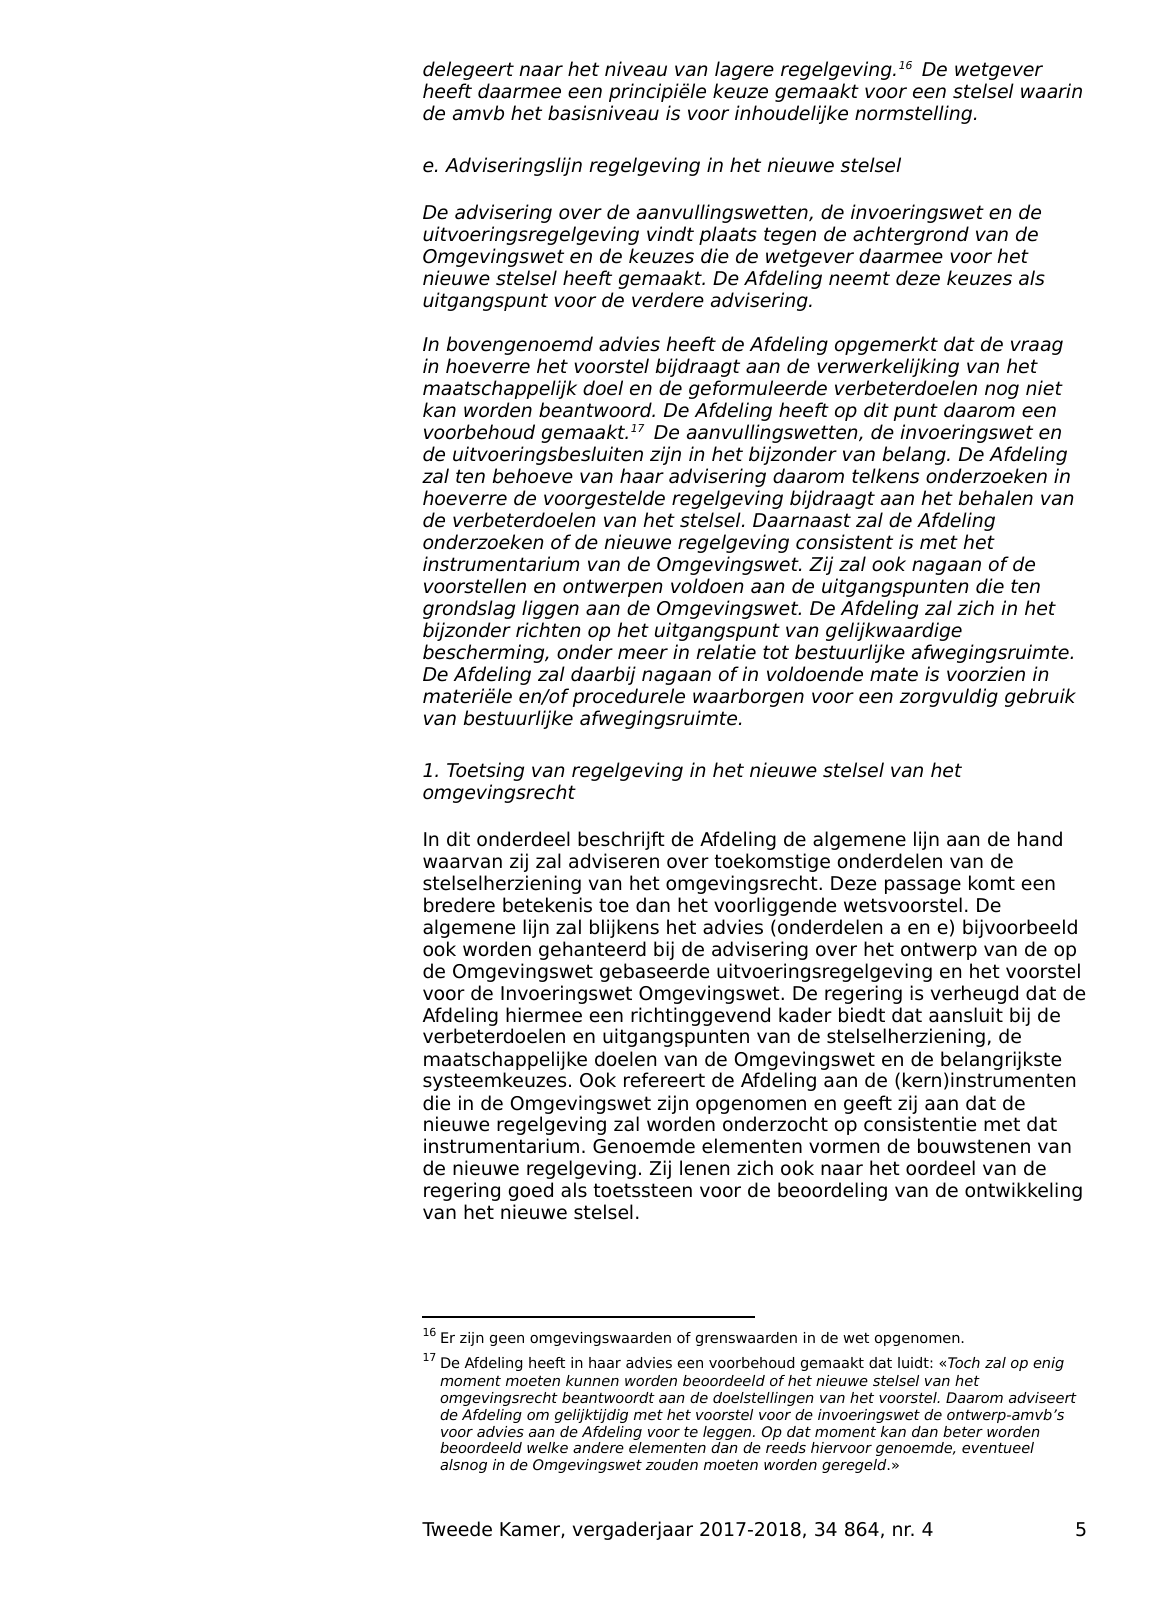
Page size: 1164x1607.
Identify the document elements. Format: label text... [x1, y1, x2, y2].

subtitle e. Adviseringslijn regelgeving in het nieuwe stelsel [422, 155, 1087, 177]
text Er zijn geen omgevingswaarden of grenswaarden in de wet opgenomen. [422, 1326, 1087, 1348]
text delegeert naar het niveau van lagere regelgeving. De wetgever heeft daarmee een principiële keuze gemaakt voor een stelsel waarin de amvb het basisniveau is voor inhoudelijke normstelling. [422, 59, 1087, 125]
text In bovengenoemd advies heeft de Afdeling opgemerkt dat de vraag in hoeverre het voorstel bijdraagt aan de verwerkelijking van het maatschappelijk doel en de geformuleerde verbeterdoelen nog niet kan worden beantwoord. De Afdeling heeft op dit punt daarom een voorbehoud gemaakt. De aanvullingswetten, de invoeringswet en de uitvoeringsbesluiten zijn in het bijzonder van belang. De Afdeling zal ten behoeve van haar advisering daarom telkens onderzoeken in hoeverre de voorgestelde regelgeving bijdraagt aan het behalen van de verbeterdoelen van het stelsel. Daarnaast zal de Afdeling onderzoeken of de nieuwe regelgeving consistent is met het instrumentarium van de Omgevingswet. Zij zal ook nagaan of de voorstellen en ontwerpen voldoen aan de uitgangspunten die ten grondslag liggen aan de Omgevingswet. De Afdeling zal zich in het bijzonder richten op het uitgangspunt van gelijkwaardige bescherming, onder meer in relatie tot bestuurlijke afwegingsruimte. De Afdeling zal daarbij nagaan of in voldoende mate is voorzien in materiële en/of procedurele waarborgen voor een zorgvuldig gebruik van bestuurlijke afwegingsruimte. [422, 334, 1087, 730]
text In dit onderdeel beschrijft de Afdeling de algemene lijn aan de hand waarvan zij zal adviseren over toekomstige onderdelen van de stelselherziening van het omgevingsrecht. Deze passage komt een bredere betekenis toe dan het voorliggende wetsvoorstel. De algemene lijn zal blijkens het advies (onderdelen a en e) bijvoorbeeld ook worden gehanteerd bij de advisering over het ontwerp van de op de Omgevingswet gebaseerde uitvoeringsregelgeving en het voorstel voor de Invoeringswet Omgevingswet. De regering is verheugd dat de Afdeling hiermee een richtinggevend kader biedt dat aansluit bij de verbeterdoelen en uitgangspunten van de stelselherziening, de maatschappelijke doelen van de Omgevingswet en de belangrijkste systeemkeuzes. Ook refereert de Afdeling aan de (kern)instrumenten die in de Omgevingswet zijn opgenomen en geeft zij aan dat de nieuwe regelgeving zal worden onderzocht op consistentie met dat instrumentarium. Genoemde elementen vormen de bouwstenen van de nieuwe regelgeving. Zij lenen zich ook naar het oordeel van de regering goed als toetssteen voor de beoordeling van de ontwikkeling van het nieuwe stelsel. [422, 829, 1087, 1224]
text De Afdeling heeft in haar advies een voorbehoud gemaakt dat luidt: «Toch zal op enig moment moeten kunnen worden beoordeeld of het nieuwe stelsel van het omgevingsrecht beantwoordt aan de doelstellingen van het voorstel. Daarom adviseert de Afdeling om gelijktijdig met het voorstel voor de invoeringswet de ontwerp-amvb’s voor advies aan de Afdeling voor te leggen. Op dat moment kan dan beter worden beoordeeld welke andere elementen dan de reeds hiervoor genoemde, eventueel alsnog in de Omgevingswet zouden moeten worden geregeld.» [422, 1351, 1087, 1474]
subtitle 1. Toetsing van regelgeving in het nieuwe stelsel van het omgevingsrecht [422, 760, 1087, 804]
text De advisering over de aanvullingswetten, de invoeringswet en de uitvoeringsregelgeving vindt plaats tegen de achtergrond van de Omgevingswet en de keuzes die de wetgever daarmee voor het nieuwe stelsel heeft gemaakt. De Afdeling neemt deze keuzes als uitgangspunt voor de verdere advisering. [422, 202, 1087, 312]
